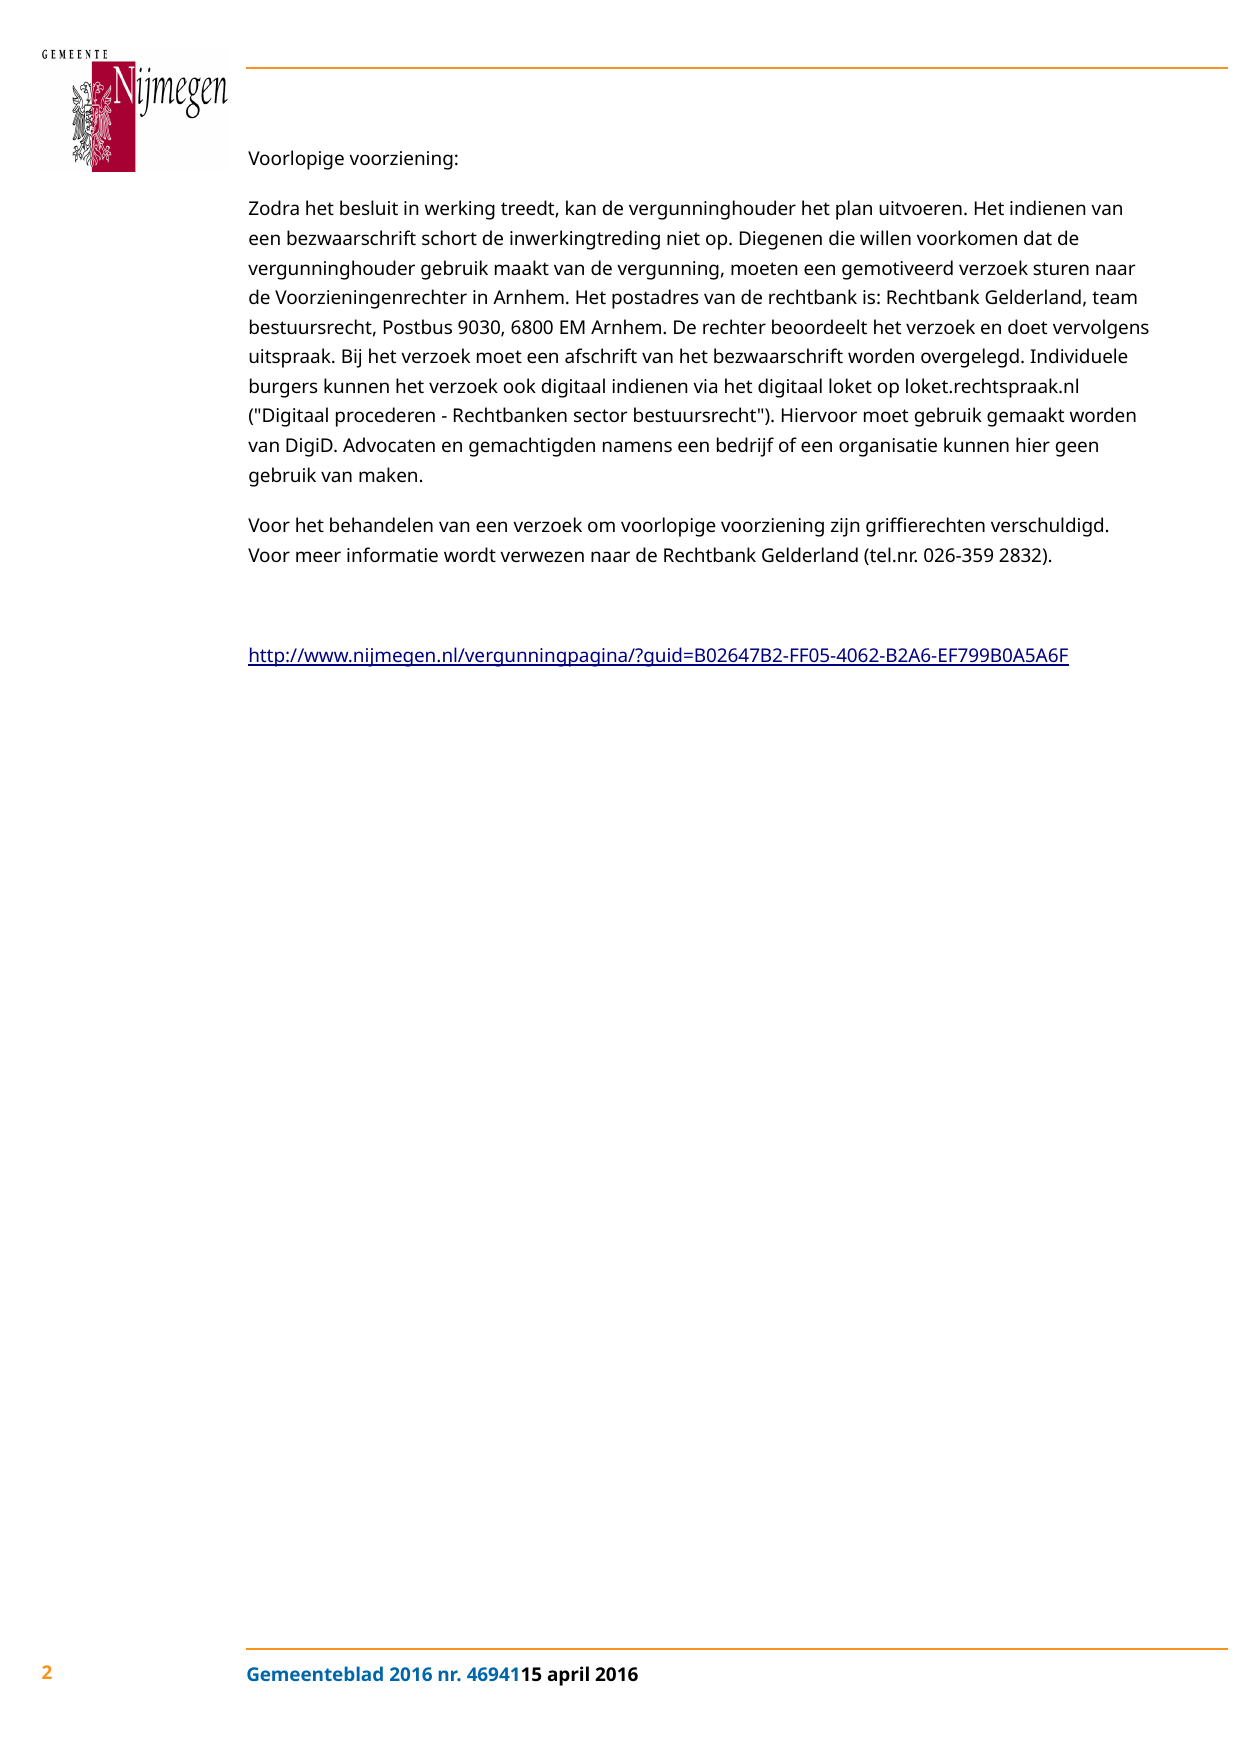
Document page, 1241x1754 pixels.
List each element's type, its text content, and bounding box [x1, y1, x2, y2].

text Voorlopige voorziening: [248, 145, 1152, 171]
text http://www.nijmegen.nl/vergunningpagina/?guid=B02647B2-FF05-4062-B2A6-EF799B0A5A6F [248, 643, 1152, 668]
picture [41, 47, 231, 172]
text Voor het behandelen van een verzoek om voorlopige voorziening zijn griffierechten verschuldigd. Voor meer informatie wordt verwezen naar de Rechtbank Gelderland (tel.nr. 026-359 2832). [248, 512, 1152, 568]
text Zodra het besluit in werking treedt, kan de vergunninghouder het plan uitvoeren. Het indienen van een bezwaarschrift schort de inwerkingtreding niet op. Diegenen die willen voorkomen dat de vergunninghouder gebruik maakt van de vergunning, moeten een gemotiveerd verzoek sturen naar de Voorzieningenrechter in Arnhem. Het postadres van de rechtbank is: Rechtbank Gelderland, team bestuursrecht, Postbus 9030, 6800 EM Arnhem. De rechter beoordeelt het verzoek en doet vervolgens uitspraak. Bij het verzoek moet een afschrift van het bezwaarschrift worden overgelegd. Individuele burgers kunnen het verzoek ook digitaal indienen via het digitaal loket op loket.rechtspraak.nl ("Digitaal procederen - Rechtbanken sector bestuursrecht"). Hiervoor moet gebruik gemaakt worden van DigiD. Advocaten en gemachtigden namens een bedrijf of een organisatie kunnen hier geen gebruik van maken. [248, 196, 1152, 488]
